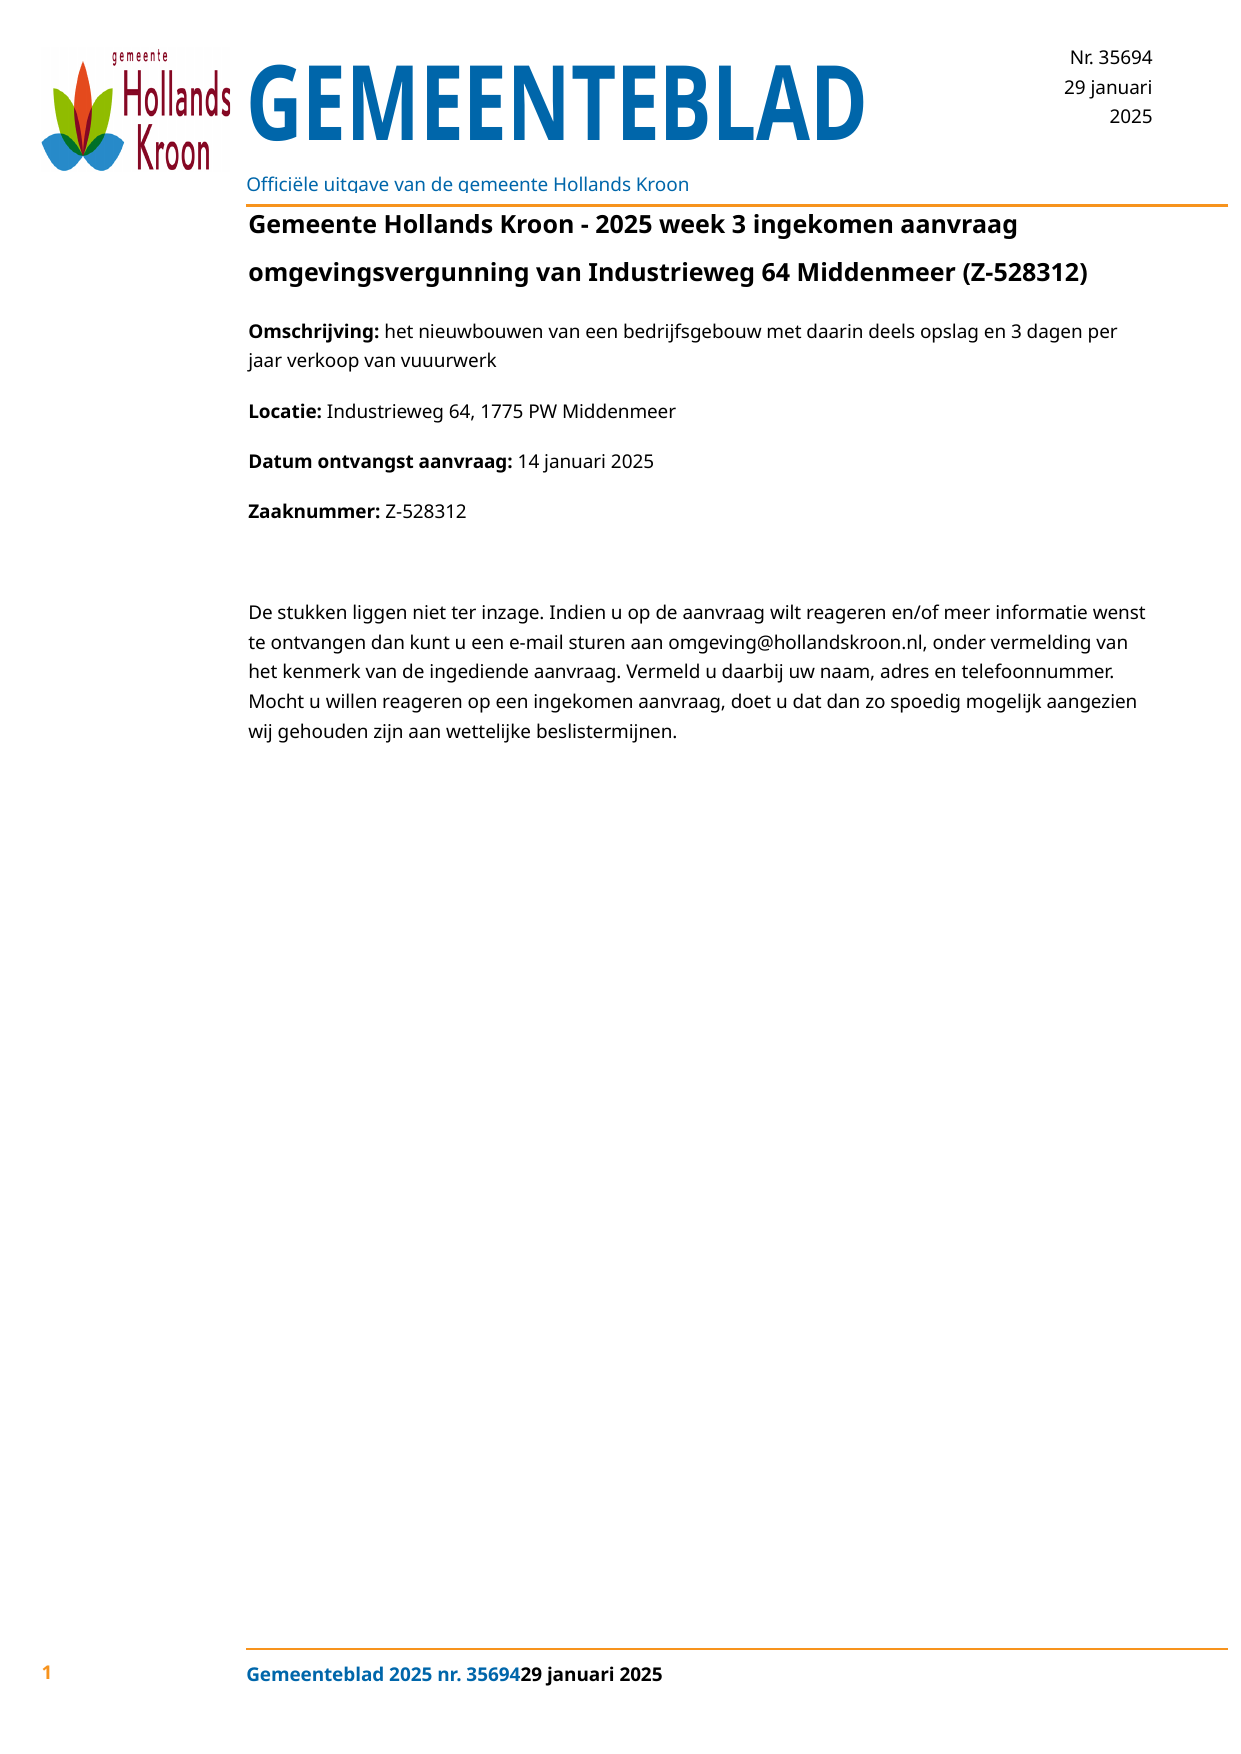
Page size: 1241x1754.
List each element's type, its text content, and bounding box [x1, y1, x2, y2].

text Zaaknummer: Z-528312 [248, 499, 1152, 524]
text Omschrijving: het nieuwbouwen van een bedrijfsgebouw met daarin deels opslag en 3 dagen per jaar verkoop van vuuurwerk [248, 318, 1152, 373]
text Gemeente Hollands Kroon - 2025 week 3 ingekomen aanvraag omgevingsvergunning van Industrieweg 64 Middenmeer (Z-528312) [248, 207, 1152, 288]
text Datum ontvangst aanvraag: 14 januari 2025 [248, 448, 1152, 474]
picture [41, 47, 231, 172]
text Locatie: Industrieweg 64, 1775 PW Middenmeer [248, 398, 1152, 424]
text De stukken liggen niet ter inzage. Indien u op de aanvraag wilt reageren en/of meer informatie wenst te ontvangen dan kunt u een e-mail sturen aan omgeving@hollandskroon.nl, onder vermelding van het kenmerk van de ingediende aanvraag. Vermeld u daarbij uw naam, adres en telefoonnummer. Mocht u willen reageren op een ingekomen aanvraag, doet u dat dan zo spoedig mogelijk aangezien wij gehouden zijn aan wettelijke beslistermijnen. [248, 599, 1152, 744]
